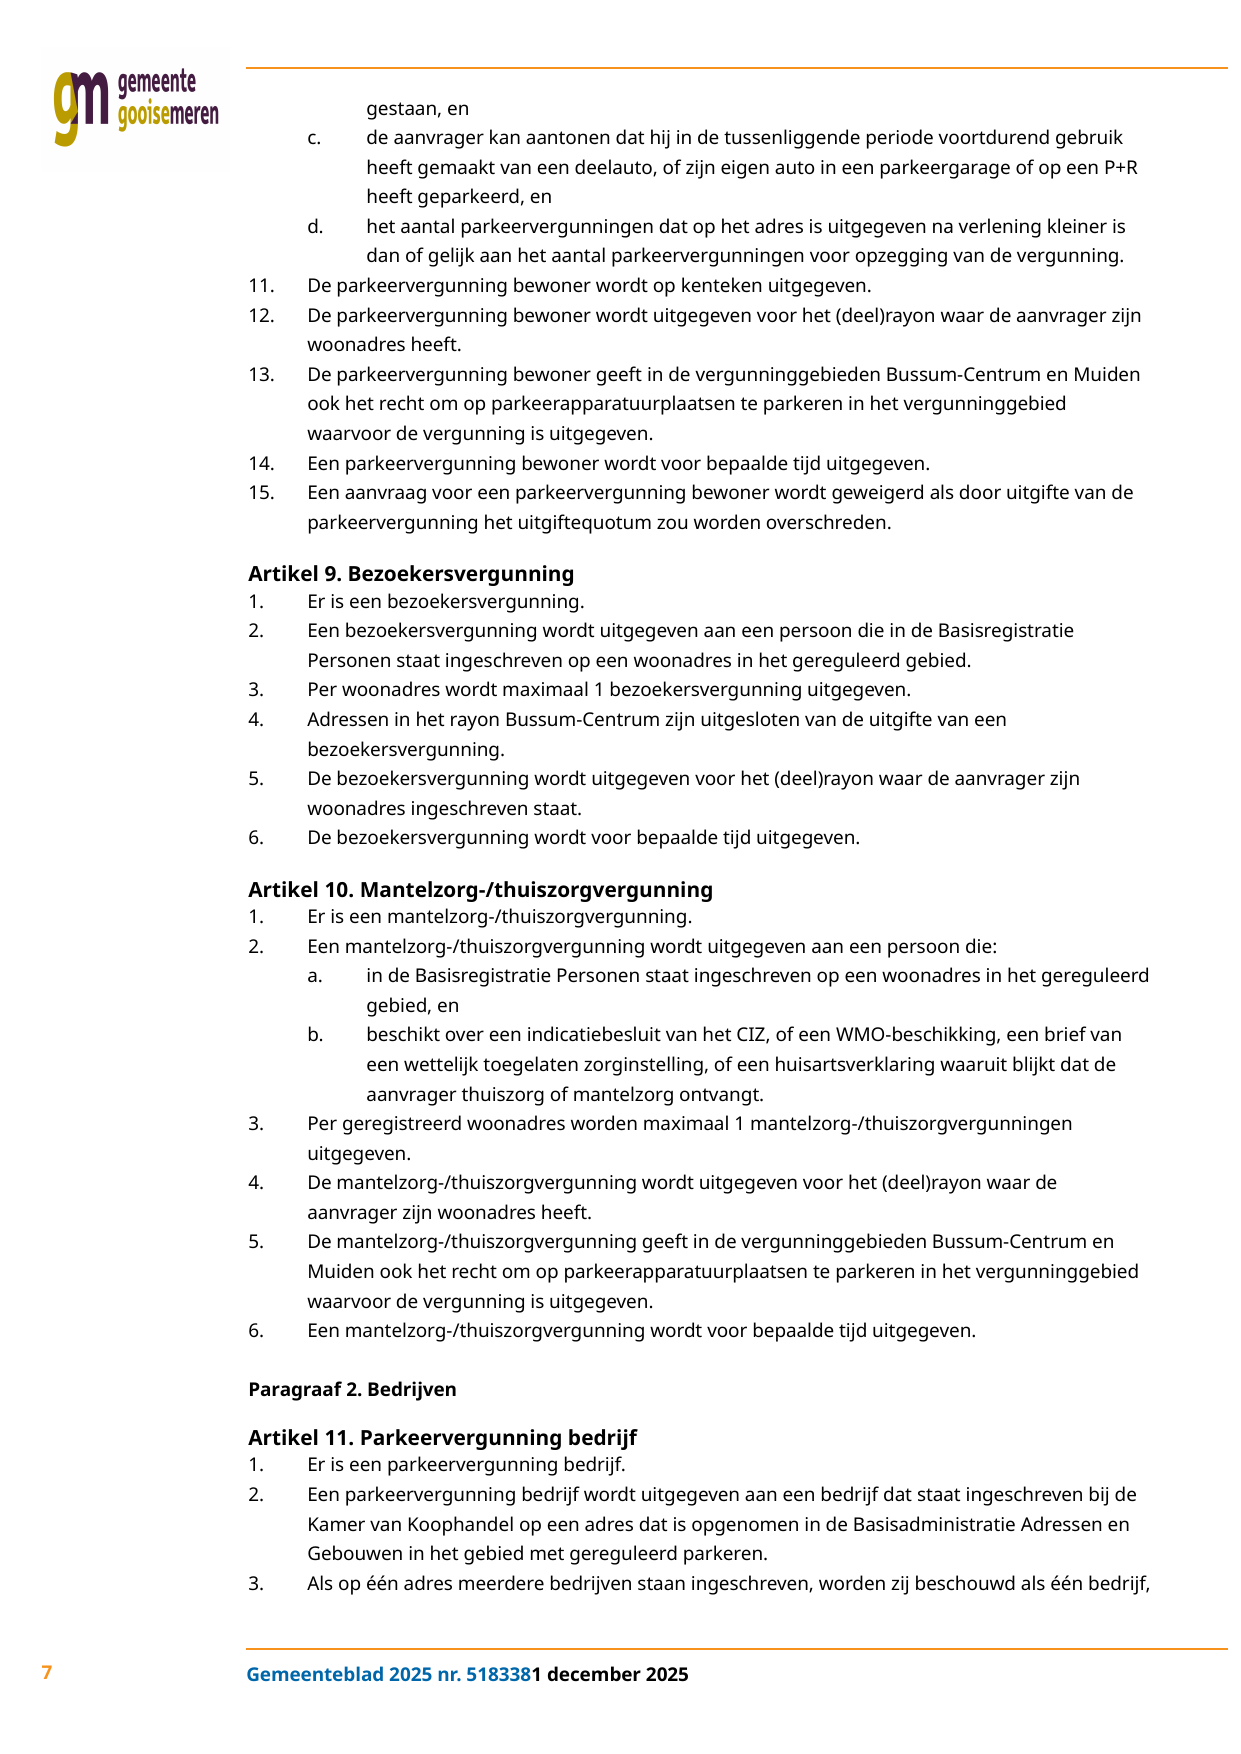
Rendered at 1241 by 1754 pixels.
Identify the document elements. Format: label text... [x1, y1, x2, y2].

list Een mantelzorg-/thuiszorgvergunning wordt voor bepaalde tijd uitgegeven. [248, 1317, 1152, 1343]
list gestaan, en [307, 95, 1152, 121]
list Adressen in het rayon Bussum-Centrum zijn uitgesloten van de uitgifte van een bezoekersvergunning. [248, 706, 1152, 761]
list Als op één adres meerdere bedrijven staan ingeschreven, worden zij beschouwd als één bedrijf, [248, 1570, 1152, 1596]
list Er is een parkeervergunning bedrijf. [248, 1452, 1152, 1477]
list in de Basisregistratie Personen staat ingeschreven op een woonadres in het gereguleerd gebied, en [307, 962, 1152, 1018]
picture [41, 47, 231, 172]
list Een aanvraag voor een parkeervergunning bewoner wordt geweigerd als door uitgifte van de parkeervergunning het uitgiftequotum zou worden overschreden. [248, 479, 1152, 535]
list Een parkeervergunning bedrijf wordt uitgegeven aan een bedrijf dat staat ingeschreven bij de Kamer van Koophandel op een adres dat is opgenomen in de Basisadministratie Adressen en Gebouwen in het gebied met gereguleerd parkeren. [248, 1481, 1152, 1566]
text Artikel 10. Mantelzorg-/thuiszorgvergunning [248, 875, 1152, 903]
list De mantelzorg-/thuiszorgvergunning geeft in de vergunninggebieden Bussum-Centrum en Muiden ook het recht om op parkeerapparatuurplaatsen te parkeren in het vergunninggebied waarvoor de vergunning is uitgegeven. [248, 1229, 1152, 1314]
list De parkeervergunning bewoner geeft in de vergunninggebieden Bussum-Centrum en Muiden ook het recht om op parkeerapparatuurplaatsen te parkeren in het vergunninggebied waarvoor de vergunning is uitgegeven. [248, 361, 1152, 446]
list Een parkeervergunning bewoner wordt voor bepaalde tijd uitgegeven. [248, 450, 1152, 476]
list De bezoekersvergunning wordt uitgegeven voor het (deel)rayon waar de aanvrager zijn woonadres ingeschreven staat. [248, 765, 1152, 821]
list Per geregistreerd woonadres worden maximaal 1 mantelzorg-/thuiszorgvergunningen uitgegeven. [248, 1110, 1152, 1166]
list de aanvrager kan aantonen dat hij in de tussenliggende periode voortdurend gebruik heeft gemaakt van een deelauto, of zijn eigen auto in een parkeergarage of op een P+R heeft geparkeerd, en [307, 124, 1152, 209]
list Per woonadres wordt maximaal 1 bezoekersvergunning uitgegeven. [248, 677, 1152, 702]
list De parkeervergunning bewoner wordt op kenteken uitgegeven. [248, 272, 1152, 298]
list het aantal parkeervergunningen dat op het adres is uitgegeven na verlening kleiner is dan of gelijk aan het aantal parkeervergunningen voor opzegging van de vergunning. [307, 213, 1152, 268]
text Artikel 11. Parkeervergunning bedrijf [248, 1423, 1152, 1452]
list Een bezoekersvergunning wordt uitgegeven aan een persoon die in de Basisregistratie Personen staat ingeschreven op een woonadres in het gereguleerd gebied. [248, 617, 1152, 673]
text Artikel 9. Bezoekersvergunning [248, 559, 1152, 588]
list De bezoekersvergunning wordt voor bepaalde tijd uitgegeven. [248, 824, 1152, 850]
list Een mantelzorg-/thuiszorgvergunning wordt uitgegeven aan een persoon die: [248, 933, 1152, 959]
list De mantelzorg-/thuiszorgvergunning wordt uitgegeven voor het (deel)rayon waar de aanvrager zijn woonadres heeft. [248, 1169, 1152, 1225]
text Paragraaf 2. Bedrijven [248, 1377, 1152, 1402]
list Er is een bezoekersvergunning. [248, 588, 1152, 613]
list beschikt over een indicatiebesluit van het CIZ, of een WMO-beschikking, een brief van een wettelijk toegelaten zorginstelling, of een huisartsverklaring waaruit blijkt dat de aanvrager thuiszorg of mantelzorg ontvangt. [307, 1022, 1152, 1107]
list De parkeervergunning bewoner wordt uitgegeven voor het (deel)rayon waar de aanvrager zijn woonadres heeft. [248, 302, 1152, 357]
list Er is een mantelzorg-/thuiszorgvergunning. [248, 903, 1152, 929]
